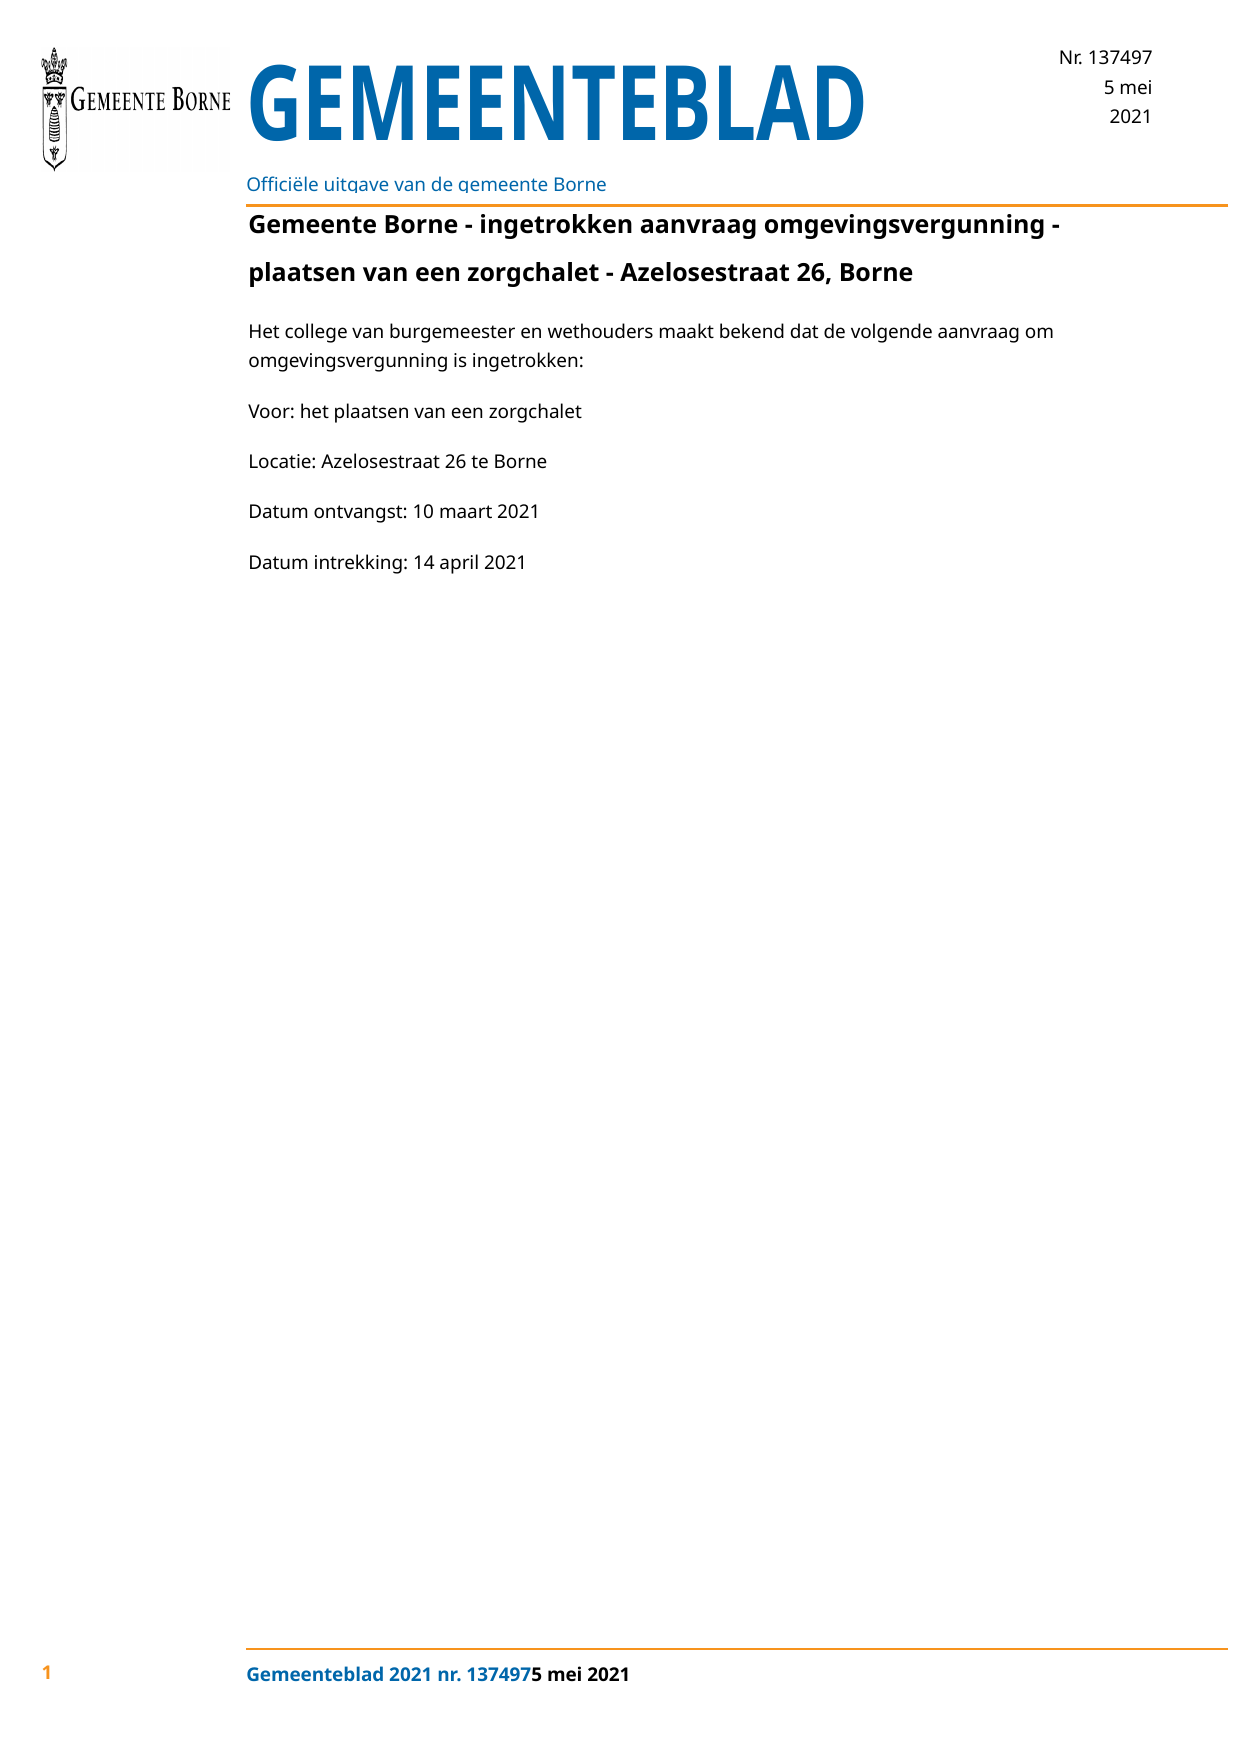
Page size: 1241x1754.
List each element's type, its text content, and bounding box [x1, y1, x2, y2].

text Gemeente Borne - ingetrokken aanvraag omgevingsvergunning - plaatsen van een zorgchalet - Azelosestraat 26, Borne [248, 207, 1152, 288]
text Datum ontvangst: 10 maart 2021 [248, 499, 1152, 524]
text Locatie: Azelosestraat 26 te Borne [248, 448, 1152, 474]
text Voor: het plaatsen van een zorgchalet [248, 398, 1152, 424]
text Het college van burgemeester en wethouders maakt bekend dat de volgende aanvraag om omgevingsvergunning is ingetrokken: [248, 318, 1152, 373]
picture [41, 47, 231, 172]
text Datum intrekking: 14 april 2021 [248, 549, 1152, 575]
